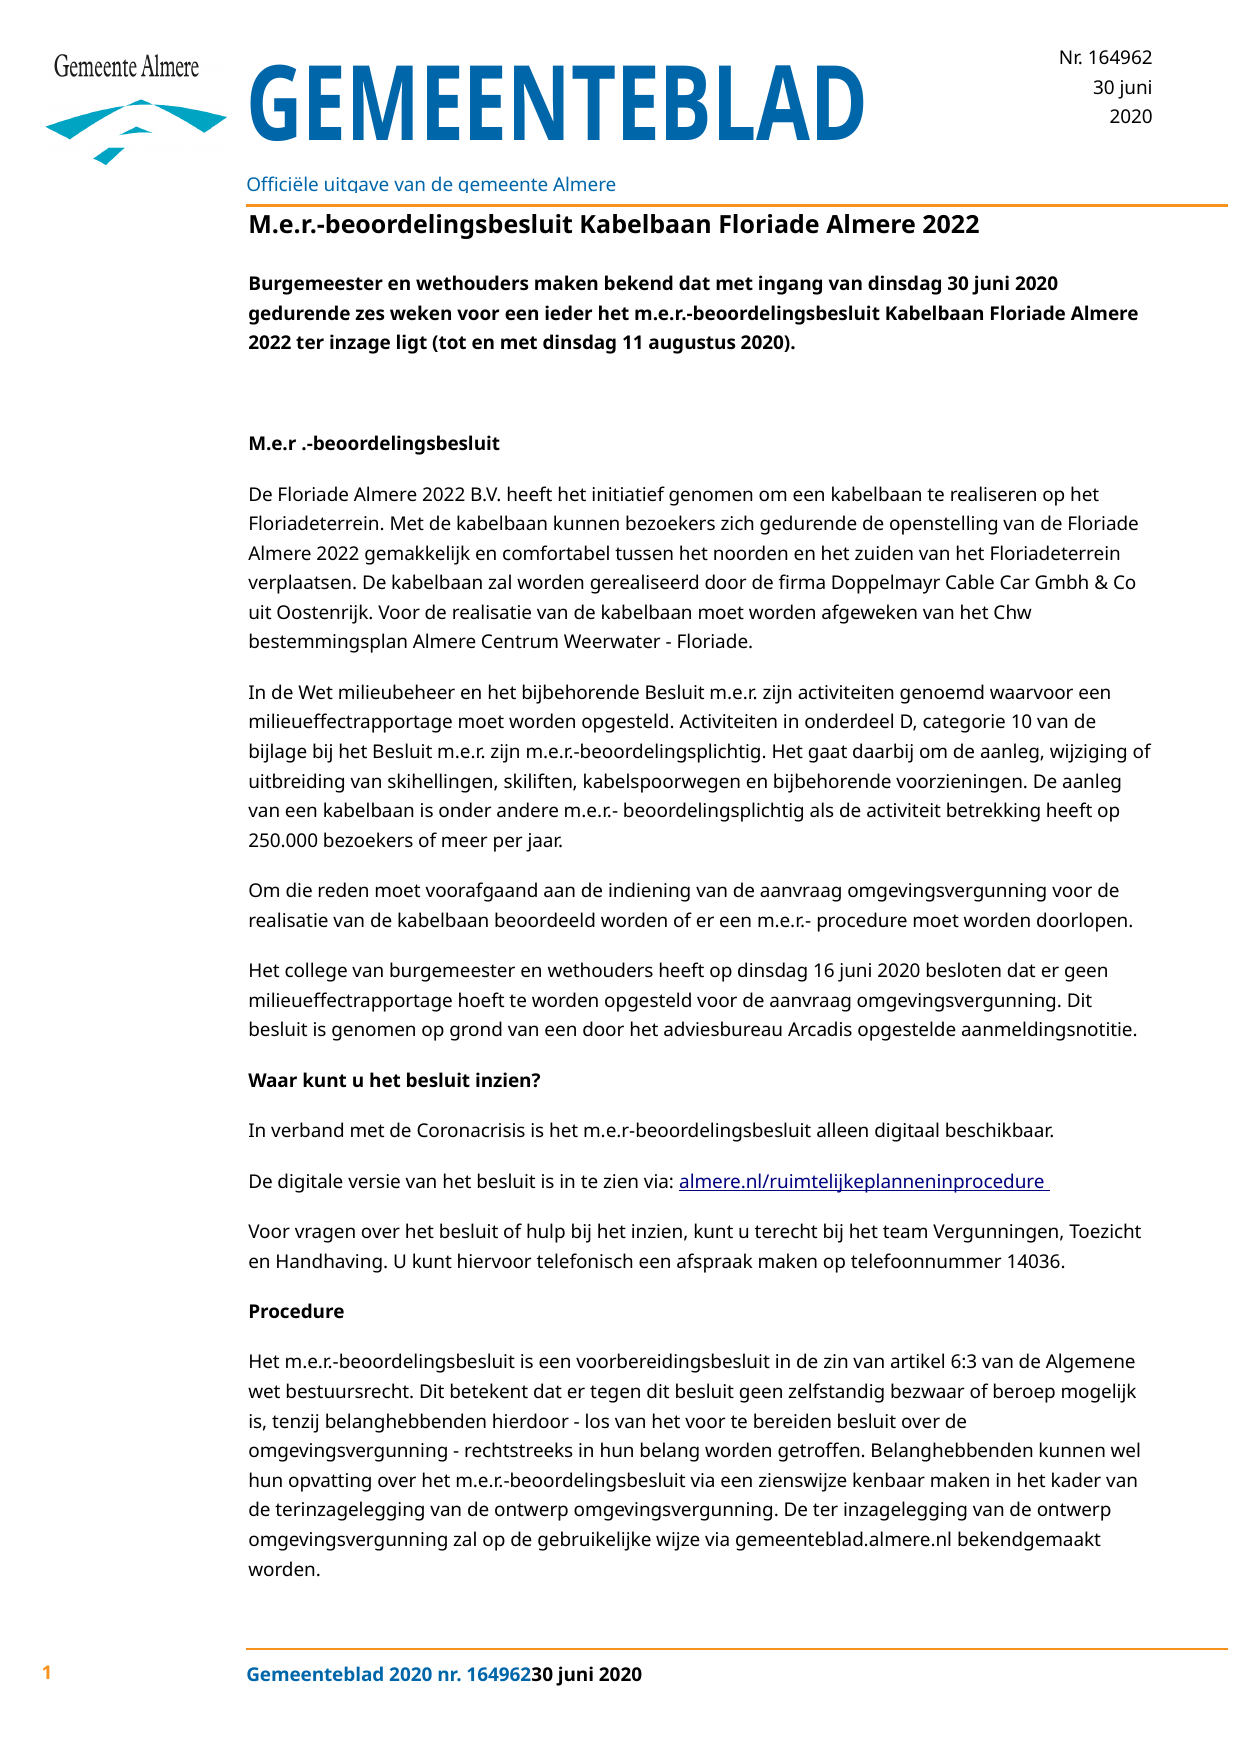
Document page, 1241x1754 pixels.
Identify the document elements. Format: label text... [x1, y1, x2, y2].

text M.e.r .-beoordelingsbesluit [248, 430, 1152, 456]
text In de Wet milieubeheer en het bijbehorende Besluit m.e.r. zijn activiteiten genoemd waarvoor een milieueffectrapportage moet worden opgesteld. Activiteiten in onderdeel D, categorie 10 van de bijlage bij het Besluit m.e.r. zijn m.e.r.-beoordelingsplichtig. Het gaat daarbij om de aanleg, wijziging of uitbreiding van skihellingen, skiliften, kabelspoorwegen en bijbehorende voorzieningen. De aanleg van een kabelbaan is onder andere m.e.r.- beoordelingsplichtig als de activiteit betrekking heeft op 250.000 bezoekers of meer per jaar. [248, 679, 1152, 853]
text M.e.r.-beoordelingsbesluit Kabelbaan Floriade Almere 2022 [248, 207, 1152, 241]
text Burgemeester en wethouders maken bekend dat met ingang van dinsdag 30 juni 2020 gedurende zes weken voor een ieder het m.e.r.-beoordelingsbesluit Kabelbaan Floriade Almere 2022 ter inzage ligt (tot en met dinsdag 11 augustus 2020). [248, 270, 1152, 355]
text Voor vragen over het besluit of hulp bij het inzien, kunt u terecht bij het team Vergunningen, Toezicht en Handhaving. U kunt hiervoor telefonisch een afspraak maken op telefoonnummer 14036. [248, 1218, 1152, 1273]
text Het m.e.r.-beoordelingsbesluit is een voorbereidingsbesluit in de zin van artikel 6:3 van de Algemene wet bestuursrecht. Dit betekent dat er tegen dit besluit geen zelfstandig bezwaar of beroep mogelijk is, tenzij belanghebbenden hierdoor - los van het voor te bereiden besluit over de omgevingsvergunning - rechtstreeks in hun belang worden getroffen. Belanghebbenden kunnen wel hun opvatting over het m.e.r.-beoordelingsbesluit via een zienswijze kenbaar maken in het kader van de terinzagelegging van de ontwerp omgevingsvergunning. De ter inzagelegging van de ontwerp omgevingsvergunning zal op de gebruikelijke wijze via gemeenteblad.almere.nl bekendgemaakt worden. [248, 1349, 1152, 1581]
text In verband met de Coronacrisis is het m.e.r-beoordelingsbesluit alleen digitaal beschikbaar. [248, 1117, 1152, 1143]
text Procedure [248, 1298, 1152, 1324]
text De Floriade Almere 2022 B.V. heeft het initiatief genomen om een kabelbaan te realiseren op het Floriadeterrein. Met de kabelbaan kunnen bezoekers zich gedurende de openstelling van de Floriade Almere 2022 gemakkelijk en comfortabel tussen het noorden en het zuiden van het Floriadeterrein verplaatsen. De kabelbaan zal worden gerealiseerd door de firma Doppelmayr Cable Car Gmbh & Co uit Oostenrijk. Voor de realisatie van de kabelbaan moet worden afgeweken van het Chw bestemmingsplan Almere Centrum Weerwater - Floriade. [248, 481, 1152, 654]
text Waar kunt u het besluit inzien? [248, 1067, 1152, 1093]
picture [41, 47, 231, 172]
text Om die reden moet voorafgaand aan de indiening van de aanvraag omgevingsvergunning voor de realisatie van de kabelbaan beoordeeld worden of er een m.e.r.- procedure moet worden doorlopen. [248, 877, 1152, 933]
text Het college van burgemeester en wethouders heeft op dinsdag 16 juni 2020 besloten dat er geen milieueffectrapportage hoeft te worden opgesteld voor de aanvraag omgevingsvergunning. Dit besluit is genomen op grond van een door het adviesbureau Arcadis opgestelde aanmeldingsnotitie. [248, 957, 1152, 1042]
text De digitale versie van het besluit is in te zien via: almere.nl/ruimtelijkeplanneninprocedure [248, 1168, 1152, 1193]
